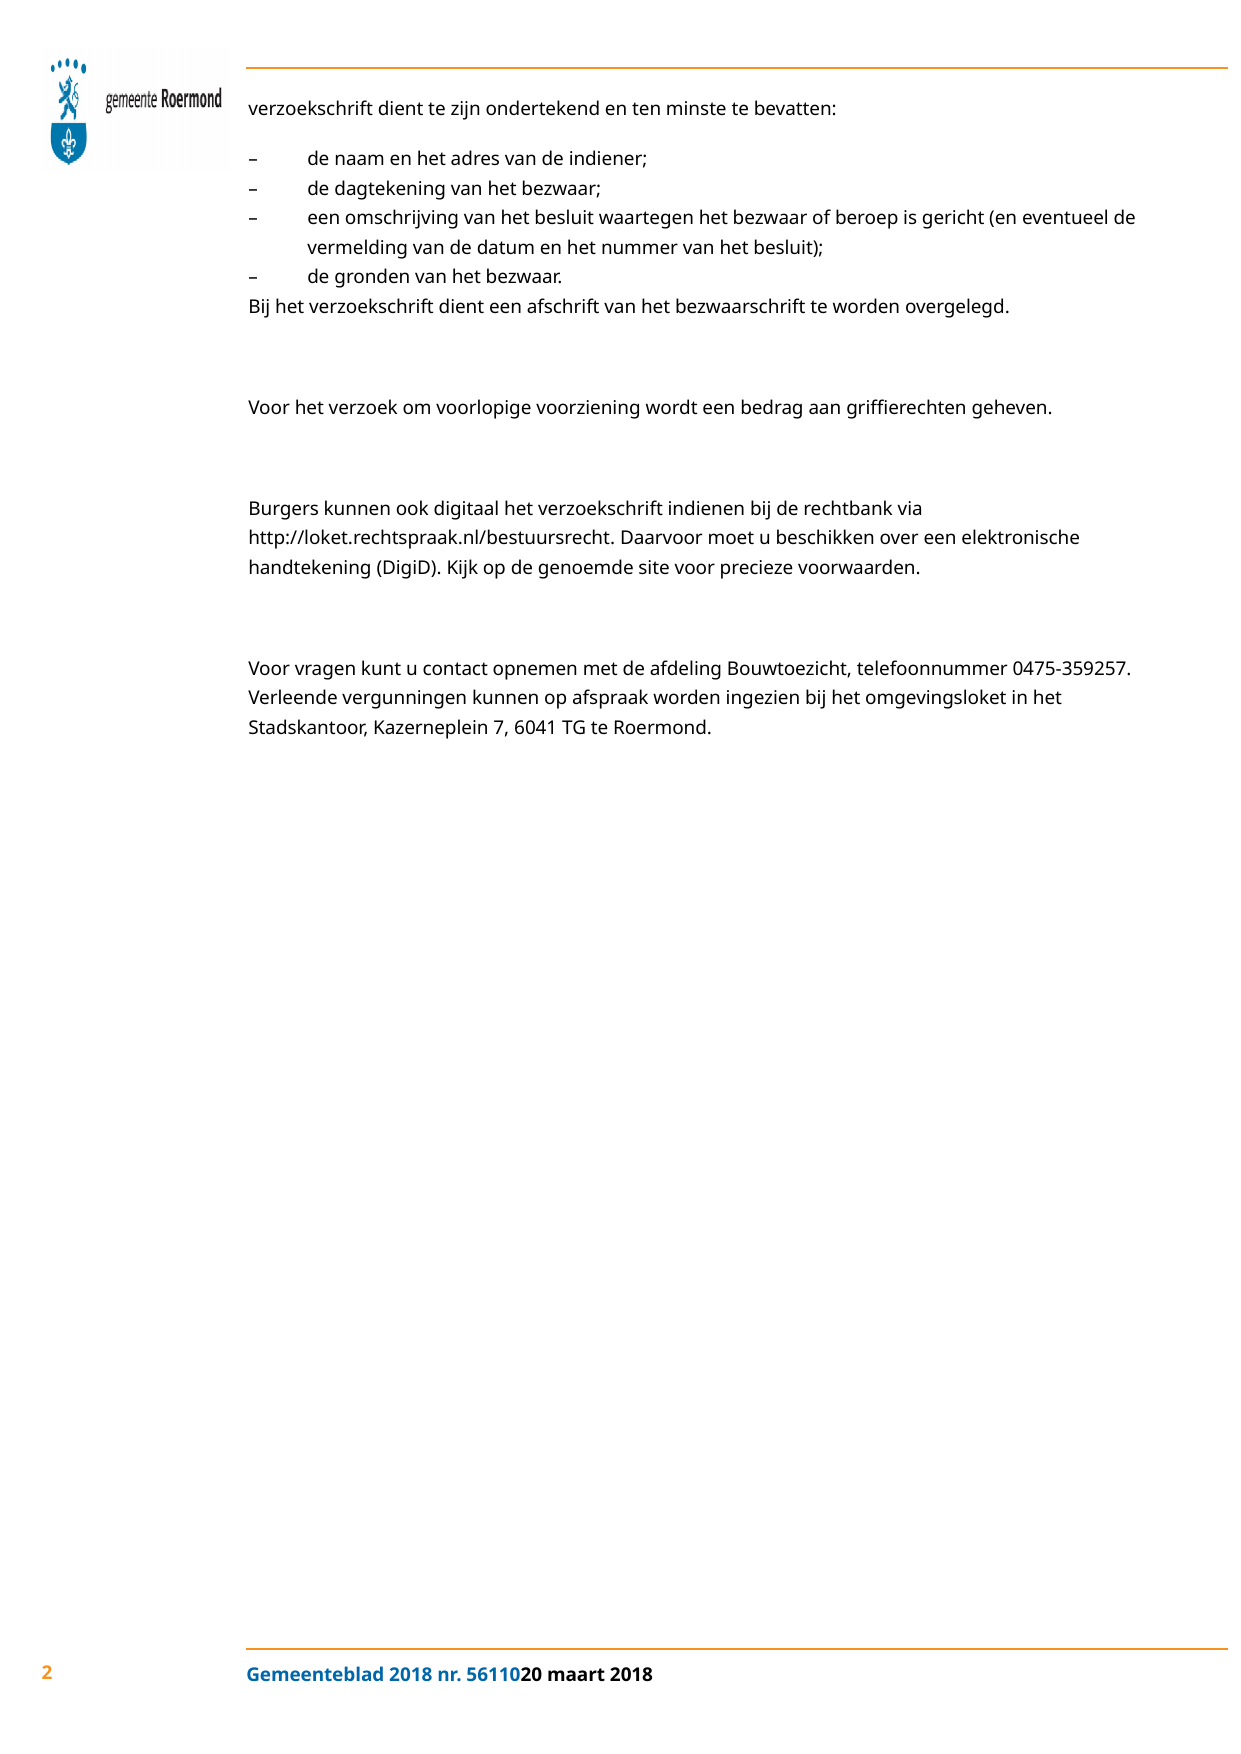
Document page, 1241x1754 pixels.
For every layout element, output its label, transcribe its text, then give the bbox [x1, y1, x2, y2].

list de naam en het adres van de indiener; [248, 145, 1152, 171]
text Voor het verzoek om voorlopige voorziening wordt een bedrag aan griffierechten geheven. [248, 394, 1152, 420]
text Voor vragen kunt u contact opnemen met de afdeling Bouwtoezicht, telefoonnummer 0475-359257. Verleende vergunningen kunnen op afspraak worden ingezien bij het omgevingsloket in het Stadskantoor, Kazerneplein 7, 6041 TG te Roermond. [248, 655, 1152, 740]
list een omschrijving van het besluit waartegen het bezwaar of beroep is gericht (en eventueel de vermelding van de datum en het nummer van het besluit); [248, 204, 1152, 260]
text Bij het verzoekschrift dient een afschrift van het bezwaarschrift te worden overgelegd. [248, 293, 1152, 319]
list de gronden van het bezwaar. [248, 263, 1152, 289]
picture [41, 47, 231, 172]
text verzoekschrift dient te zijn ondertekend en ten minste te bevatten: [248, 95, 1152, 121]
text Burgers kunnen ook digitaal het verzoekschrift indienen bij de rechtbank via http://loket.rechtspraak.nl/bestuursrecht. Daarvoor moet u beschikken over een elektronische handtekening (DigiD). Kijk op de genoemde site voor precieze voorwaarden. [248, 495, 1152, 580]
list de dagtekening van het bezwaar; [248, 175, 1152, 201]
